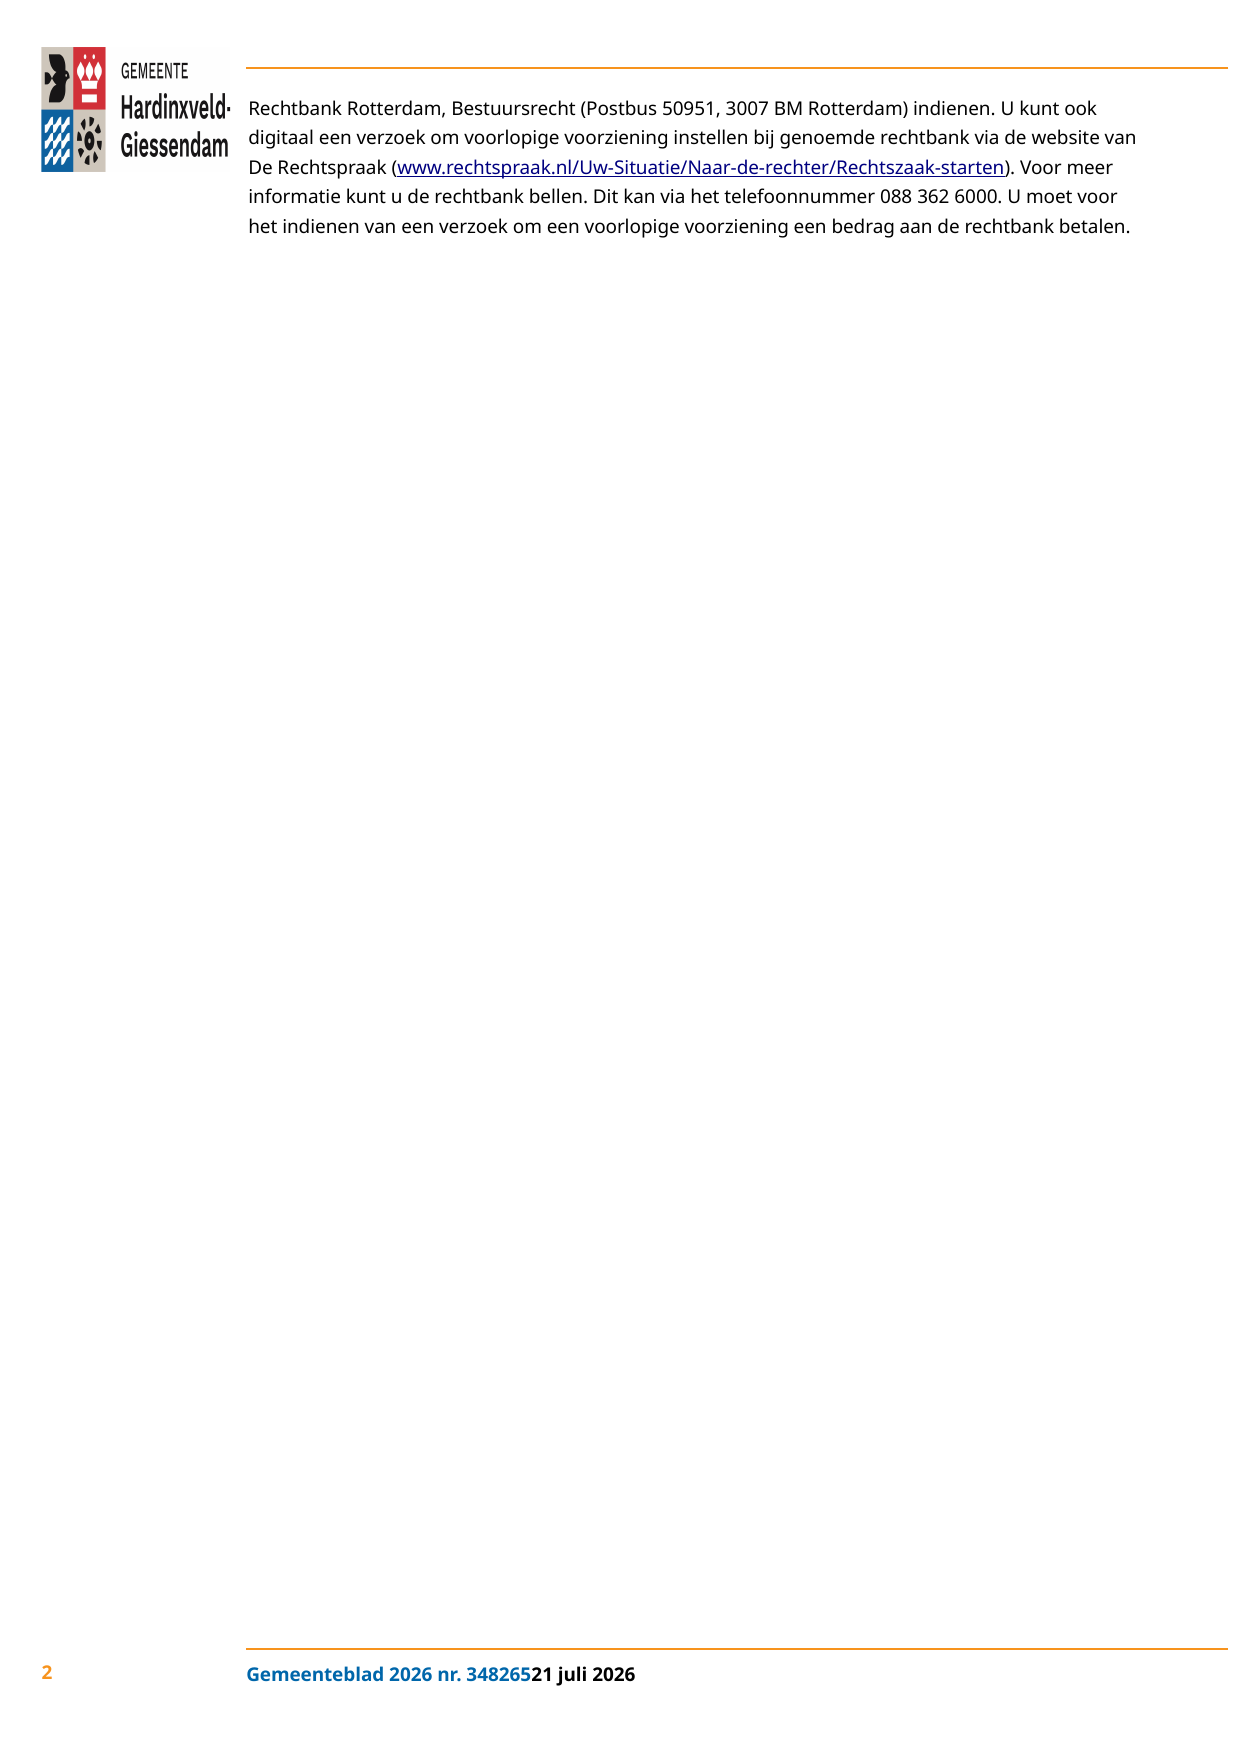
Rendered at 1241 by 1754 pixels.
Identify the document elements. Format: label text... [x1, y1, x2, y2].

text Rechtbank Rotterdam, Bestuursrecht (Postbus 50951, 3007 BM Rotterdam) indienen. U kunt ook digitaal een verzoek om voorlopige voorziening instellen bij genoemde rechtbank via de website van De Rechtspraak (www.rechtspraak.nl/Uw-Situatie/Naar-de-rechter/Rechtszaak-starten). Voor meer informatie kunt u de rechtbank bellen. Dit kan via het telefoonnummer 088 362 6000. U moet voor het indienen van een verzoek om een voorlopige voorziening een bedrag aan de rechtbank betalen. [248, 95, 1152, 239]
picture [41, 47, 231, 172]
